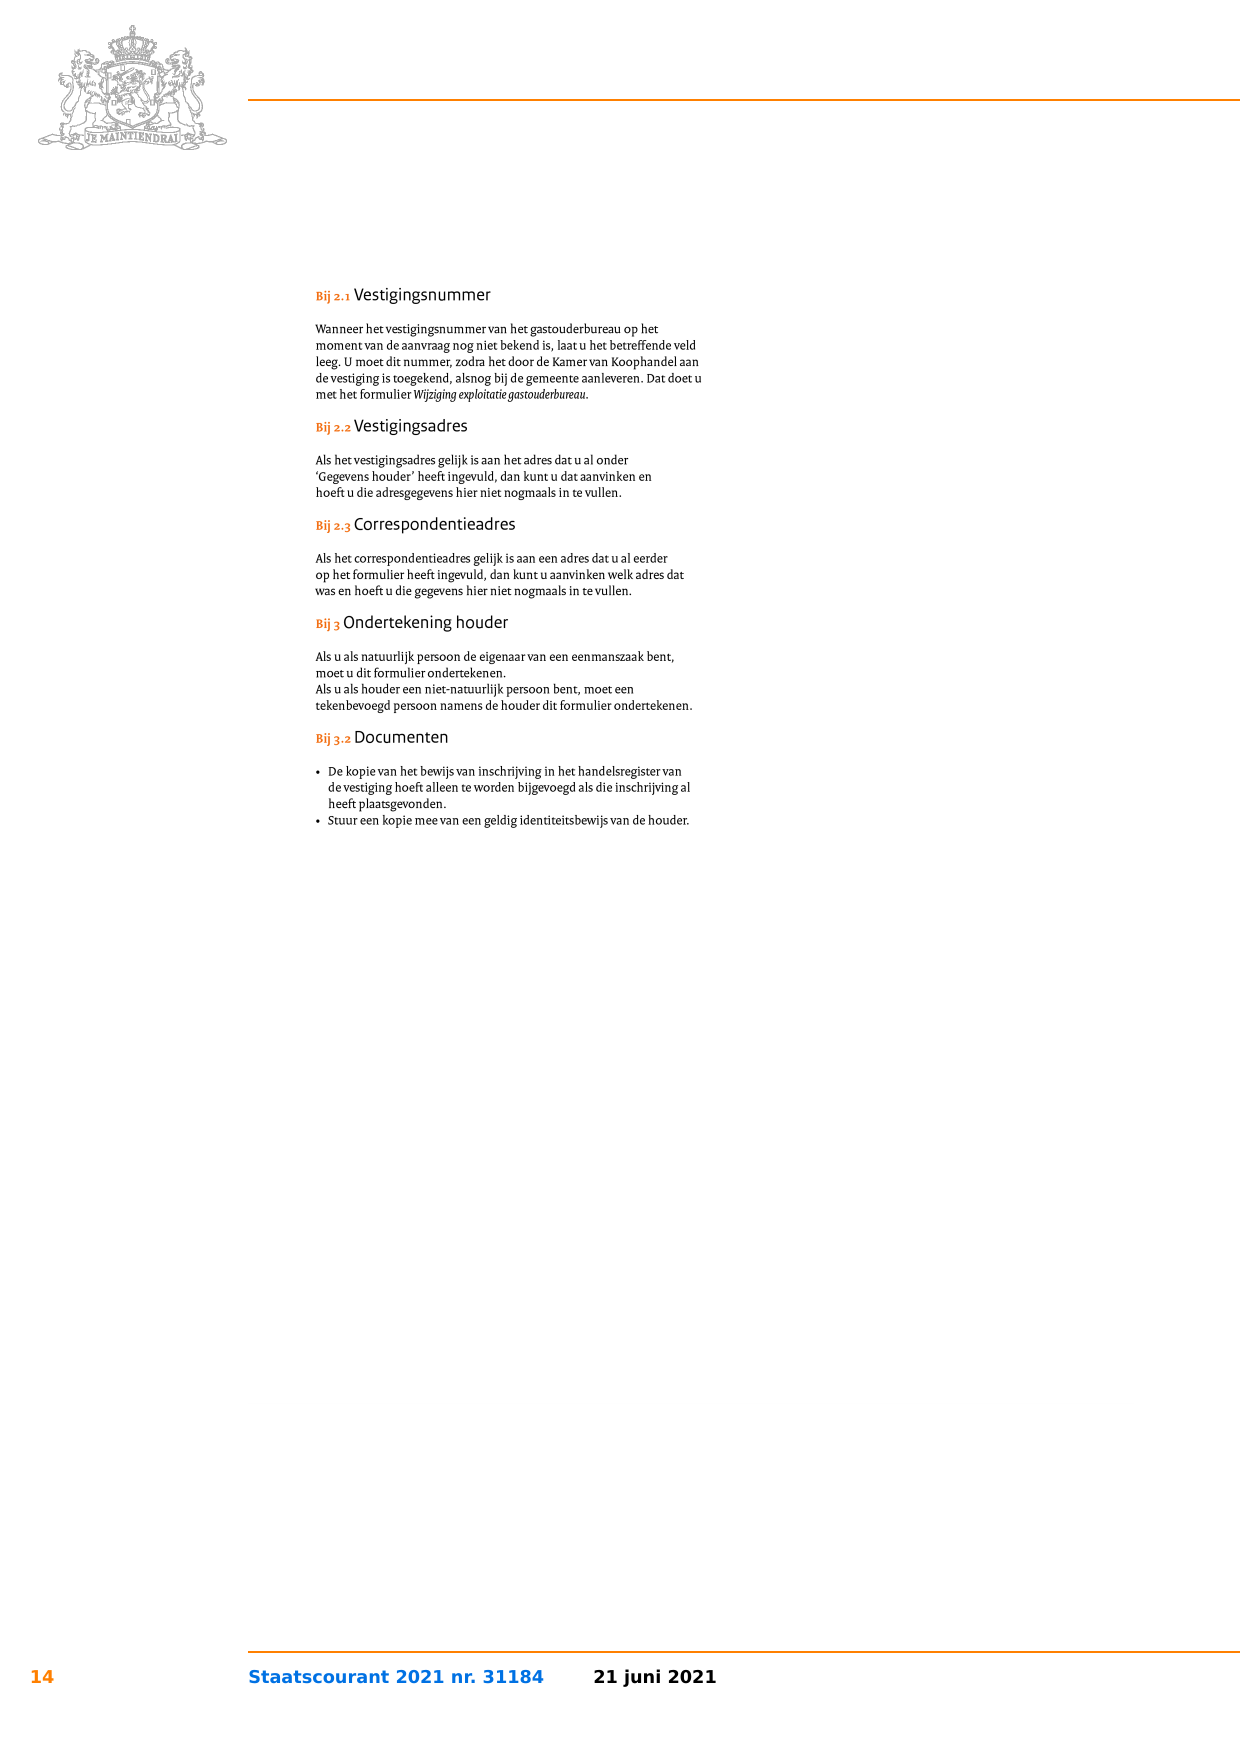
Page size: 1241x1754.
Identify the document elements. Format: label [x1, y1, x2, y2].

picture [38, 25, 227, 150]
picture [248, 151, 1134, 1404]
